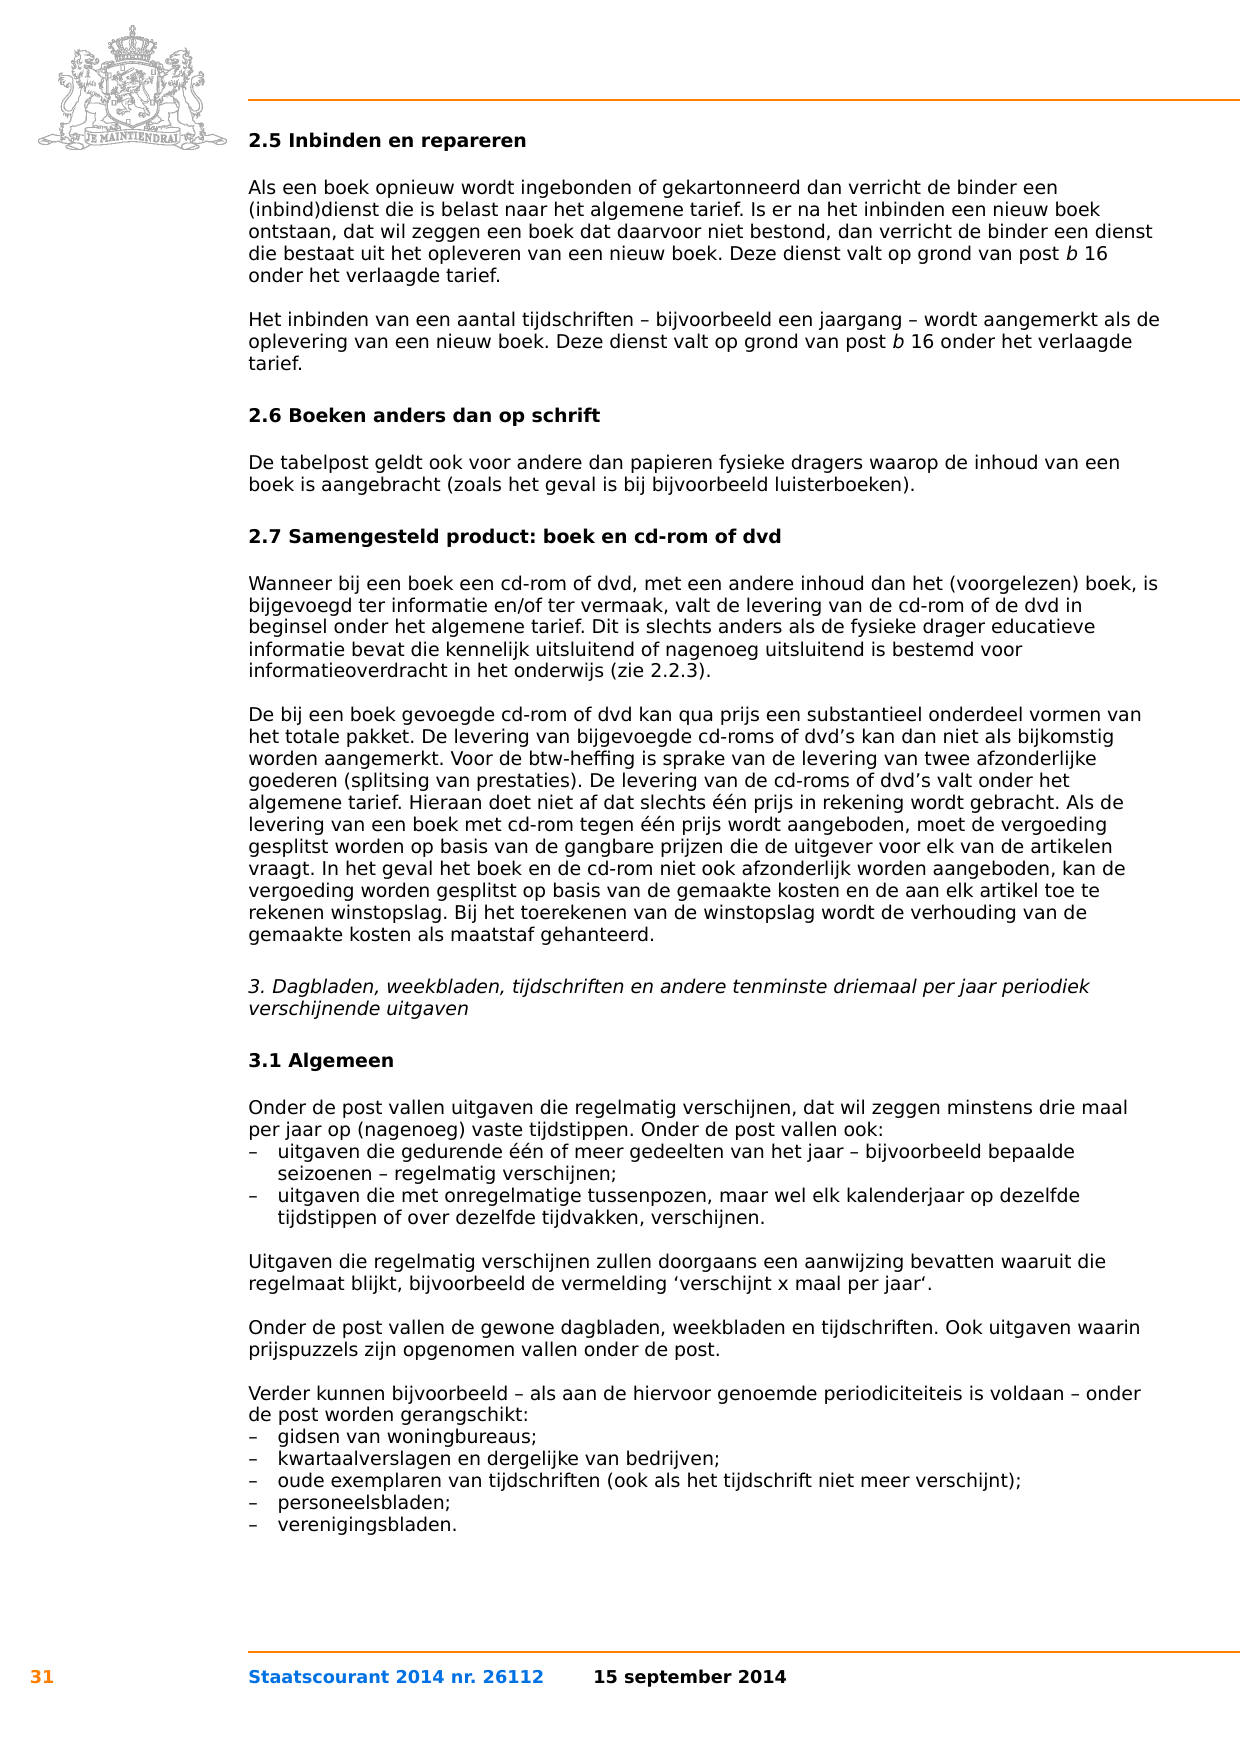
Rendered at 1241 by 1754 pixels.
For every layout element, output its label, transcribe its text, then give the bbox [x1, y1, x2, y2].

text Wanneer bij een boek een cd-rom of dvd, met een andere inhoud dan het (voorgelezen) boek, is bijgevoegd ter informatie en/of ter vermaak, valt de levering van de cd-rom of de dvd in beginsel onder het algemene tarief. Dit is slechts anders als de fysieke drager educatieve informatie bevat die kennelijk uitsluitend of nagenoeg uitsluitend is bestemd voor informatieoverdracht in het onderwijs (zie 2.2.3). [248, 572, 1163, 682]
text – personeelsbladen; [248, 1492, 1163, 1514]
subtitle 2.5 Inbinden en repareren [248, 130, 1163, 152]
text Uitgaven die regelmatig verschijnen zullen doorgaans een aanwijzing bevatten waaruit die regelmaat blijkt, bijvoorbeeld de vermelding ‘verschijnt x maal per jaar‘. [248, 1251, 1163, 1295]
subtitle 3. Dagbladen, weekbladen, tijdschriften en andere tenminste driemaal per jaar periodiek verschijnende uitgaven [248, 976, 1163, 1020]
text – uitgaven die gedurende één of meer gedeelten van het jaar – bijvoorbeeld bepaalde seizoenen – regelmatig verschijnen; [248, 1141, 1163, 1185]
text Als een boek opnieuw wordt ingebonden of gekartonneerd dan verricht de binder een (inbind)dienst die is belast naar het algemene tarief. Is er na het inbinden een nieuw boek ontstaan, dat wil zeggen een boek dat daarvoor niet bestond, dan verricht de binder een dienst die bestaat uit het opleveren van een nieuw boek. Deze dienst valt op grond van post b 16 onder het verlaagde tarief. [248, 177, 1163, 287]
text – oude exemplaren van tijdschriften (ook als het tijdschrift niet meer verschijnt); [248, 1470, 1163, 1492]
picture [38, 25, 227, 150]
text – verenigingsbladen. [248, 1514, 1163, 1536]
text Onder de post vallen de gewone dagbladen, weekbladen en tijdschriften. Ook uitgaven waarin prijspuzzels zijn opgenomen vallen onder de post. [248, 1317, 1163, 1361]
text De bij een boek gevoegde cd-rom of dvd kan qua prijs een substantieel onderdeel vormen van het totale pakket. De levering van bijgevoegde cd-roms of dvd’s kan dan niet als bijkomstig worden aangemerkt. Voor de btw-heffing is sprake van de levering van twee afzonderlijke goederen (splitsing van prestaties). De levering van de cd-roms of dvd’s valt onder het algemene tarief. Hieraan doet niet af dat slechts één prijs in rekening wordt gebracht. Als de levering van een boek met cd-rom tegen één prijs wordt aangeboden, moet de vergoeding gesplitst worden op basis van de gangbare prijzen die de uitgever voor elk van de artikelen vraagt. In het geval het boek en de cd-rom niet ook afzonderlijk worden aangeboden, kan de vergoeding worden gesplitst op basis van de gemaakte kosten en de aan elk artikel toe te rekenen winstopslag. Bij het toerekenen van de winstopslag wordt de verhouding van de gemaakte kosten als maatstaf gehanteerd. [248, 704, 1163, 946]
text De tabelpost geldt ook voor andere dan papieren fysieke dragers waarop de inhoud van een boek is aangebracht (zoals het geval is bij bijvoorbeeld luisterboeken). [248, 452, 1163, 496]
text Verder kunnen bijvoorbeeld – als aan de hiervoor genoemde periodiciteiteis is voldaan – onder de post worden gerangschikt: [248, 1382, 1163, 1426]
text – uitgaven die met onregelmatige tussenpozen, maar wel elk kalenderjaar op dezelfde tijdstippen of over dezelfde tijdvakken, verschijnen. [248, 1185, 1163, 1229]
text – gidsen van woningbureaus; [248, 1426, 1163, 1448]
text Onder de post vallen uitgaven die regelmatig verschijnen, dat wil zeggen minstens drie maal per jaar op (nagenoeg) vaste tijdstippen. Onder de post vallen ook: [248, 1097, 1163, 1141]
text – kwartaalverslagen en dergelijke van bedrijven; [248, 1448, 1163, 1470]
subtitle 3.1 Algemeen [248, 1050, 1163, 1072]
subtitle 2.7 Samengesteld product: boek en cd-rom of dvd [248, 526, 1163, 547]
text Het inbinden van een aantal tijdschriften – bijvoorbeeld een jaargang – wordt aangemerkt als de oplevering van een nieuw boek. Deze dienst valt op grond van post b 16 onder het verlaagde tarief. [248, 309, 1163, 374]
subtitle 2.6 Boeken anders dan op schrift [248, 404, 1163, 427]
